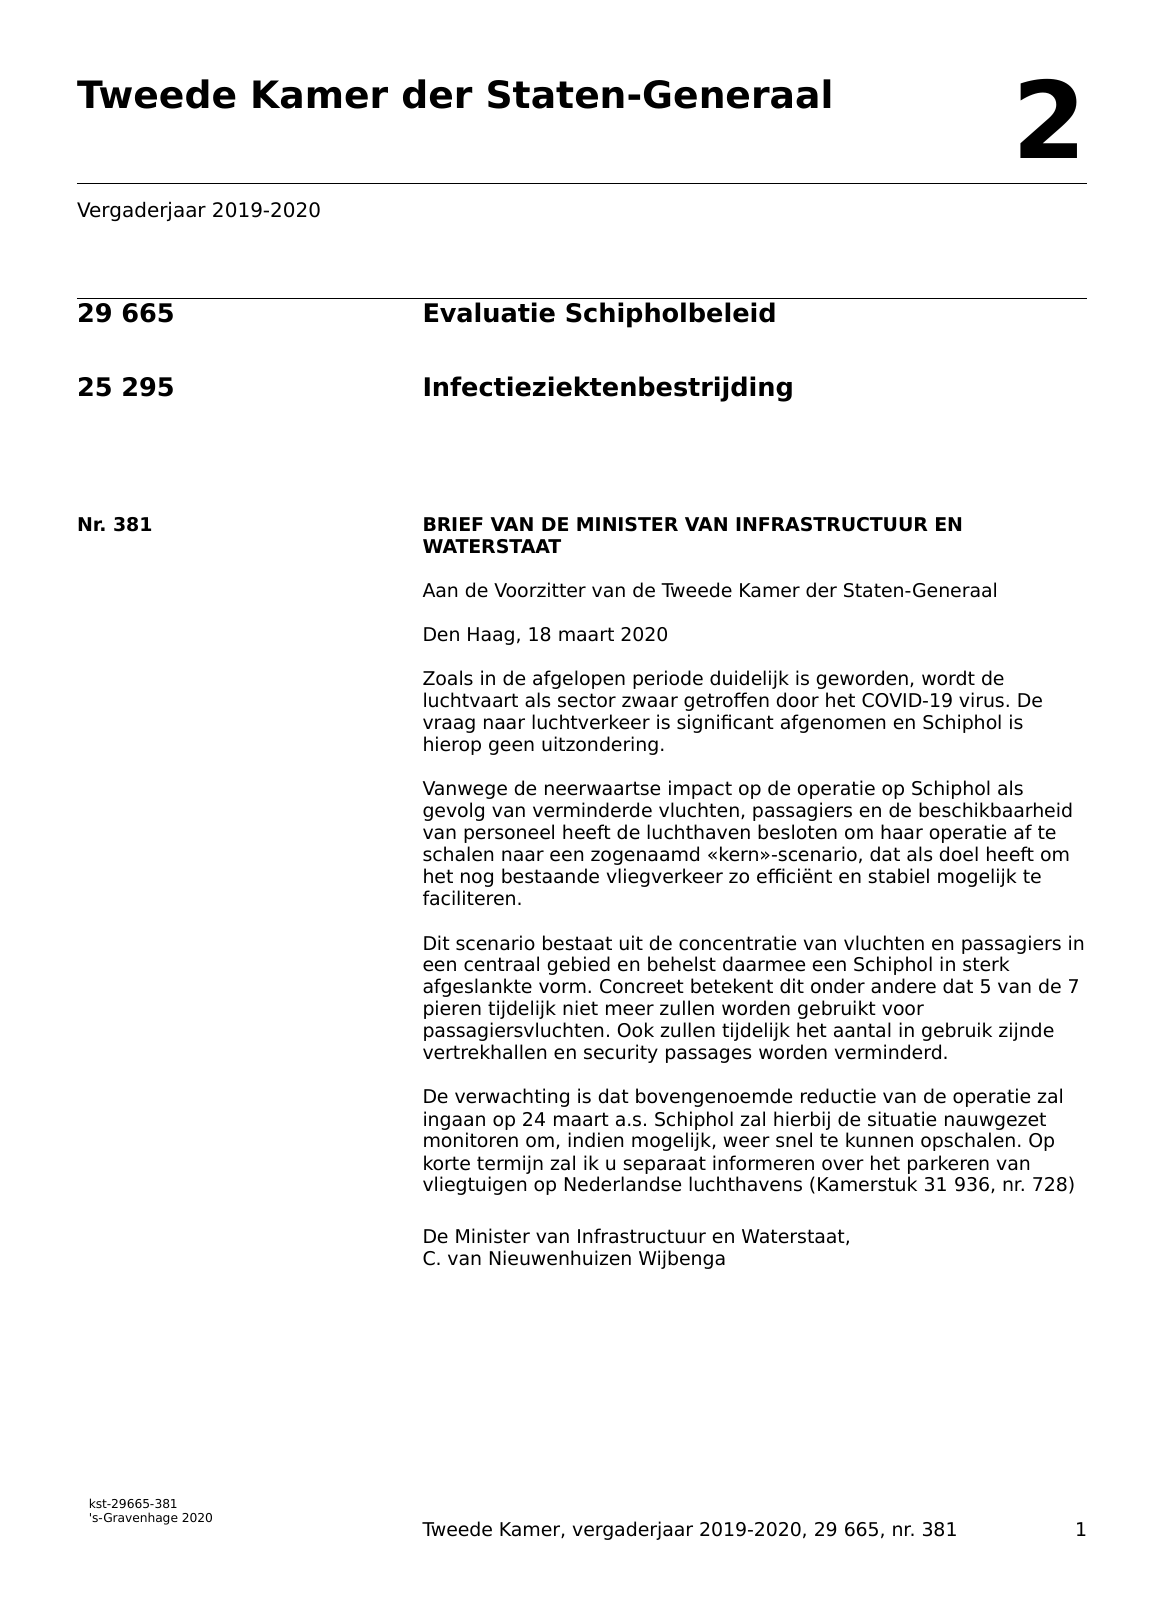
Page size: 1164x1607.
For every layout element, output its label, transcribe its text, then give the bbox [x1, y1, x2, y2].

text kst-29665-381 [88, 1497, 323, 1511]
table_header Tweede Kamer der Staten-Generaal [77, 59, 886, 183]
text Den Haag, 18 maart 2020 [422, 624, 1087, 646]
text Zoals in de afgelopen periode duidelijk is geworden, wordt de luchtvaart als sector zwaar getroffen door het COVID-19 virus. De vraag naar luchtverkeer is significant afgenomen en Schiphol is hierop geen uitzondering. [422, 668, 1087, 756]
text Dit scenario bestaat uit de concentratie van vluchten en passagiers in een centraal gebied en behelst daarmee een Schiphol in sterk afgeslankte vorm. Concreet betekent dit onder andere dat 5 van de 7 pieren tijdelijk niet meer zullen worden gebruikt voor passagiersvluchten. Ook zullen tijdelijk het aantal in gebruik zijnde vertrekhallen en security passages worden verminderd. [422, 932, 1087, 1064]
text De verwachting is dat bovengenoemde reductie van de operatie zal ingaan op 24 maart a.s. Schiphol zal hierbij de situatie nauwgezet monitoren om, indien mogelijk, weer snel te kunnen opschalen. Op korte termijn zal ik u separaat informeren over het parkeren van vliegtuigen op Nederlandse luchthavens (Kamerstuk 31 936, nr. 728) [422, 1086, 1087, 1196]
text Vanwege de neerwaartse impact op de operatie op Schiphol als gevolg van verminderde vluchten, passagiers en de beschikbaarheid van personeel heeft de luchthaven besloten om haar operatie af te schalen naar een zogenaamd «kern»-scenario, dat als doel heeft om het nog bestaande vliegverkeer zo efficiënt en stabiel mogelijk te faciliteren. [422, 778, 1087, 910]
text De Minister van Infrastructuur en Waterstaat, C. van Nieuwenhuizen Wijbenga [422, 1226, 1087, 1270]
text Aan de Voorzitter van de Tweede Kamer der Staten-Generaal [422, 580, 1087, 602]
subtitle 25 295 Infectieziektenbestrijding [77, 373, 1087, 403]
subtitle Nr. 381 BRIEF VAN DE MINISTER VAN INFRASTRUCTUUR EN WATERSTAAT [77, 514, 1087, 558]
subtitle 29 665 Evaluatie Schipholbeleid [77, 299, 1087, 329]
table_cell Vergaderjaar 2019-2020 [77, 184, 1087, 298]
text 's-Gravenhage 2020 [88, 1511, 323, 1525]
table_header 2 [886, 59, 1087, 183]
